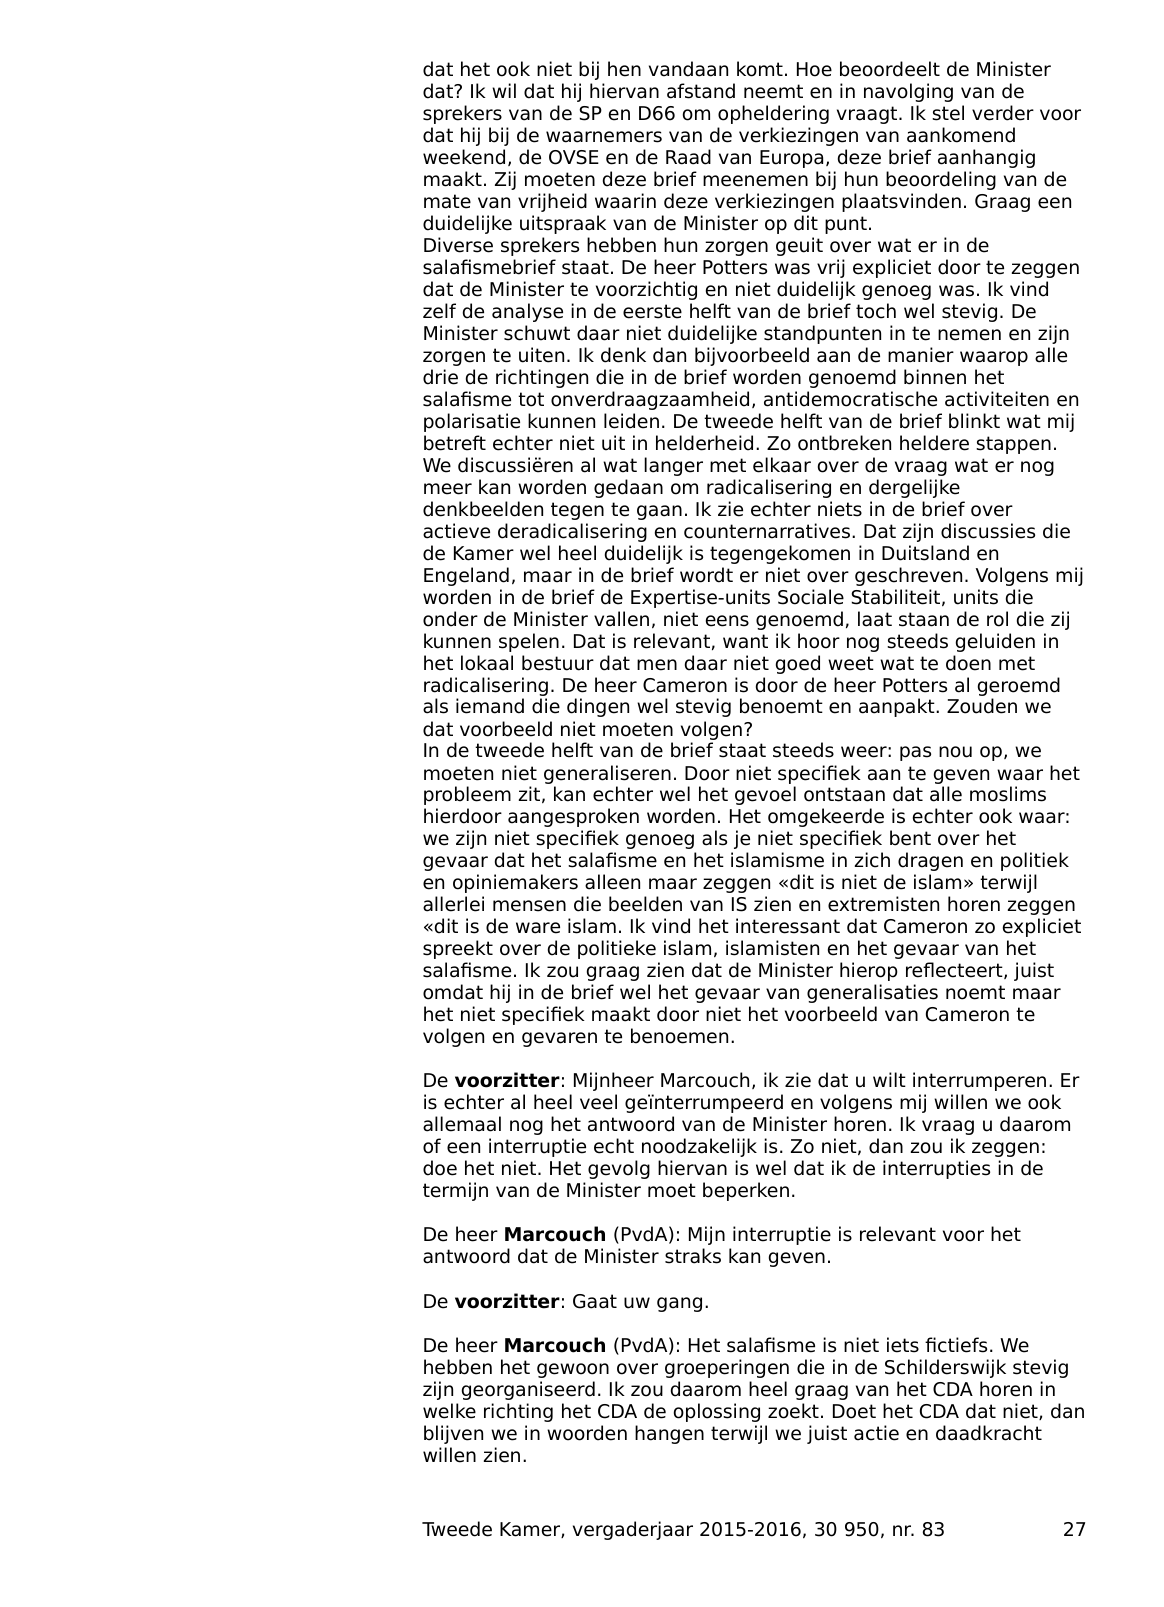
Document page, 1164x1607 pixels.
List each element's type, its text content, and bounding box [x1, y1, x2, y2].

text De heer Marcouch (PvdA): Het salafisme is niet iets fictiefs. We hebben het gewoon over groeperingen die in de Schilderswijk stevig zijn georganiseerd. Ik zou daarom heel graag van het CDA horen in welke richting het CDA de oplossing zoekt. Doet het CDA dat niet, dan blijven we in woorden hangen terwijl we juist actie en daadkracht willen zien. [422, 1335, 1087, 1467]
text De voorzitter: Mijnheer Marcouch, ik zie dat u wilt interrumperen. Er is echter al heel veel geïnterrumpeerd en volgens mij willen we ook allemaal nog het antwoord van de Minister horen. Ik vraag u daarom of een interruptie echt noodzakelijk is. Zo niet, dan zou ik zeggen: doe het niet. Het gevolg hiervan is wel dat ik de interrupties in de termijn van de Minister moet beperken. [422, 1070, 1087, 1202]
text De heer Marcouch (PvdA): Mijn interruptie is relevant voor het antwoord dat de Minister straks kan geven. [422, 1224, 1087, 1268]
text We discussiëren al wat langer met elkaar over de vraag wat er nog meer kan worden gedaan om radicalisering en dergelijke denkbeelden tegen te gaan. Ik zie echter niets in de brief over actieve deradicalisering en counternarratives. Dat zijn discussies die de Kamer wel heel duidelijk is tegengekomen in Duitsland en Engeland, maar in de brief wordt er niet over geschreven. Volgens mij worden in de brief de Expertise-units Sociale Stabiliteit, units die onder de Minister vallen, niet eens genoemd, laat staan de rol die zij kunnen spelen. Dat is relevant, want ik hoor nog steeds geluiden in het lokaal bestuur dat men daar niet goed weet wat te doen met radicalisering. De heer Cameron is door de heer Potters al geroemd als iemand die dingen wel stevig benoemt en aanpakt. Zouden we dat voorbeeld niet moeten volgen? [422, 455, 1087, 740]
text In de tweede helft van de brief staat steeds weer: pas nou op, we moeten niet generaliseren. Door niet specifiek aan te geven waar het probleem zit, kan echter wel het gevoel ontstaan dat alle moslims hierdoor aangesproken worden. Het omgekeerde is echter ook waar: we zijn niet specifiek genoeg als je niet specifiek bent over het gevaar dat het salafisme en het islamisme in zich dragen en politiek en opiniemakers alleen maar zeggen «dit is niet de islam» terwijl allerlei mensen die beelden van IS zien en extremisten horen zeggen «dit is de ware islam. Ik vind het interessant dat Cameron zo expliciet spreekt over de politieke islam, islamisten en het gevaar van het salafisme. Ik zou graag zien dat de Minister hierop reflecteert, juist omdat hij in de brief wel het gevaar van generalisaties noemt maar het niet specifiek maakt door niet het voorbeeld van Cameron te volgen en gevaren te benoemen. [422, 740, 1087, 1048]
text De voorzitter: Gaat uw gang. [422, 1291, 1087, 1312]
text Diverse sprekers hebben hun zorgen geuit over wat er in de salafismebrief staat. De heer Potters was vrij expliciet door te zeggen dat de Minister te voorzichtig en niet duidelijk genoeg was. Ik vind zelf de analyse in de eerste helft van de brief toch wel stevig. De Minister schuwt daar niet duidelijke standpunten in te nemen en zijn zorgen te uiten. Ik denk dan bijvoorbeeld aan de manier waarop alle drie de richtingen die in de brief worden genoemd binnen het salafisme tot onverdraagzaamheid, antidemocratische activiteiten en polarisatie kunnen leiden. De tweede helft van de brief blinkt wat mij betreft echter niet uit in helderheid. Zo ontbreken heldere stappen. [422, 235, 1087, 455]
text dat het ook niet bij hen vandaan komt. Hoe beoordeelt de Minister dat? Ik wil dat hij hiervan afstand neemt en in navolging van de sprekers van de SP en D66 om opheldering vraagt. Ik stel verder voor dat hij bij de waarnemers van de verkiezingen van aankomend weekend, de OVSE en de Raad van Europa, deze brief aanhangig maakt. Zij moeten deze brief meenemen bij hun beoordeling van de mate van vrijheid waarin deze verkiezingen plaatsvinden. Graag een duidelijke uitspraak van de Minister op dit punt. [422, 59, 1087, 235]
